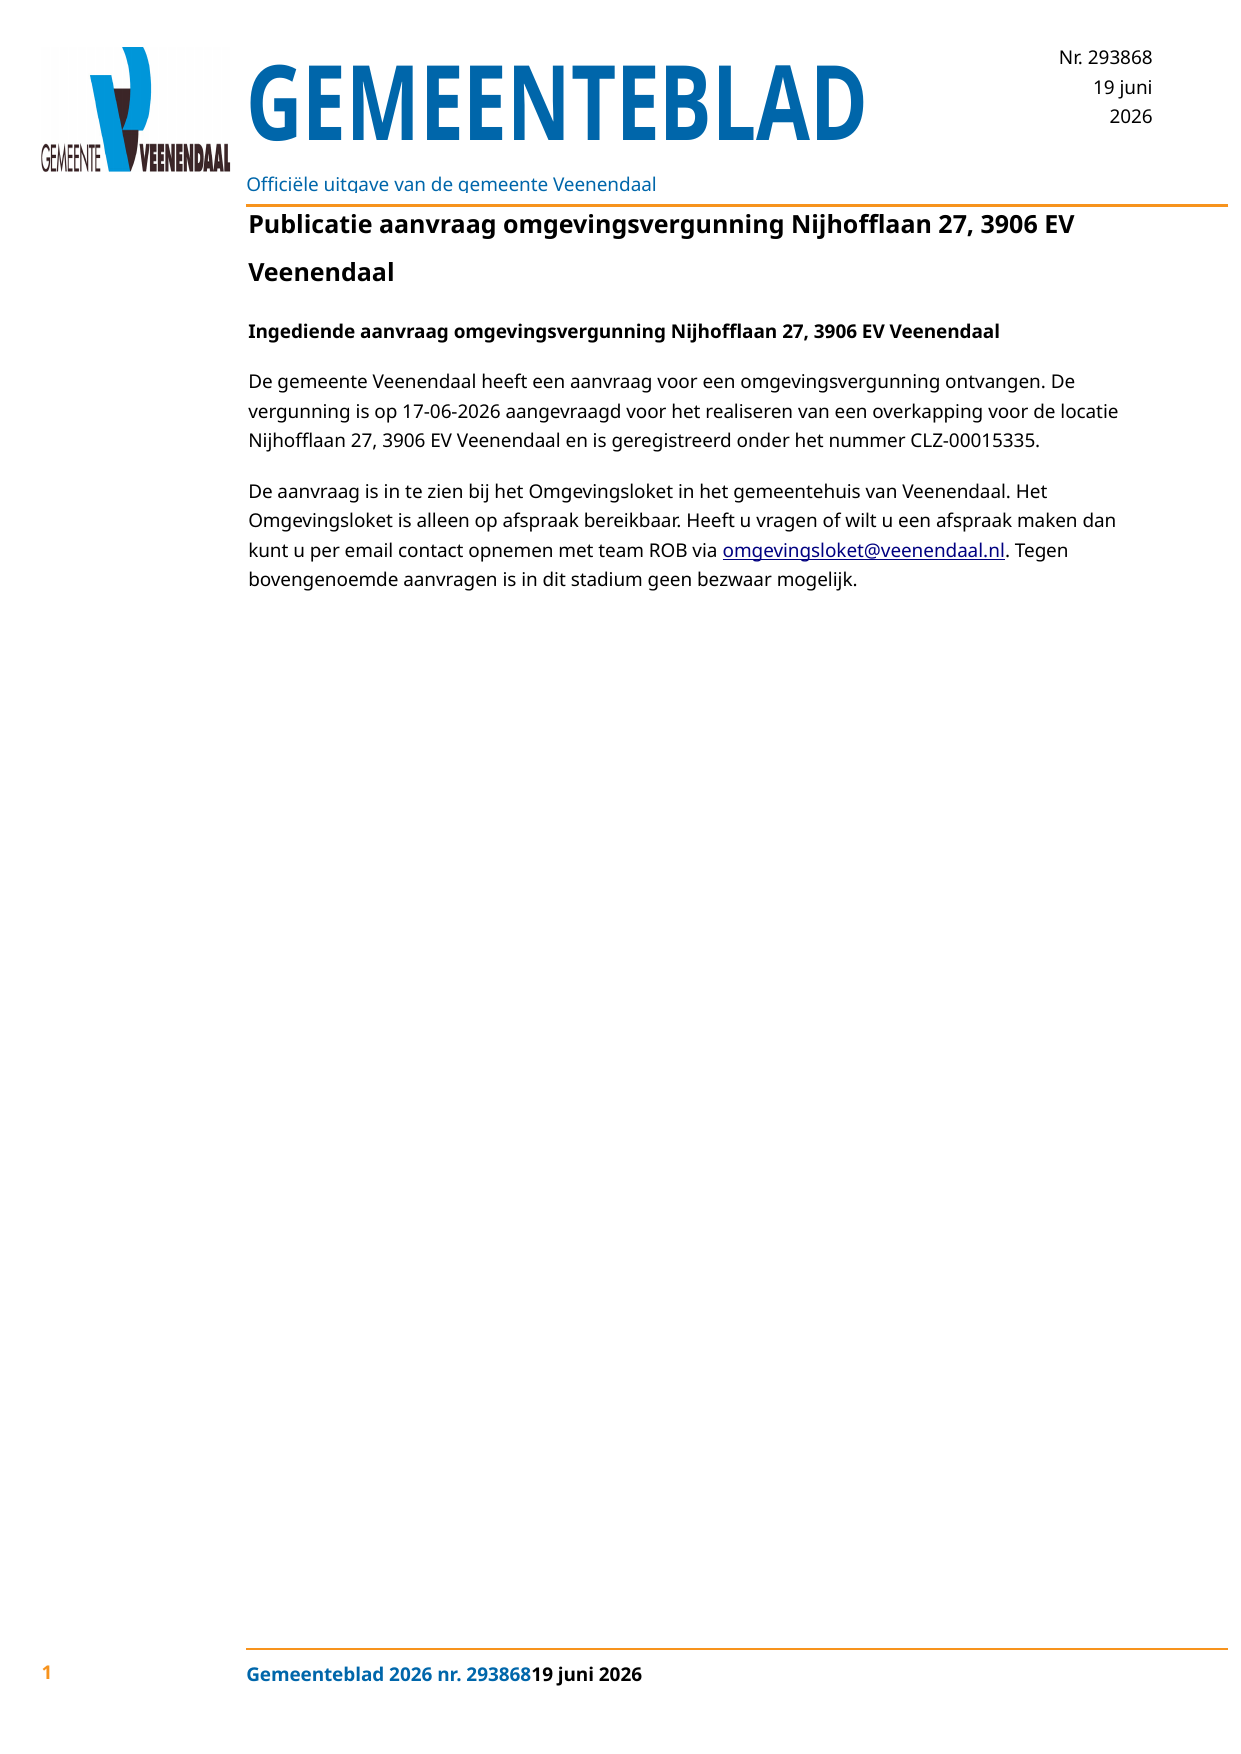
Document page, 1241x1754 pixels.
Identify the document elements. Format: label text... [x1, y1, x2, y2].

text De gemeente Veenendaal heeft een aanvraag voor een omgevingsvergunning ontvangen. De vergunning is op 17-06-2026 aangevraagd voor het realiseren van een overkapping voor de locatie Nijhofflaan 27, 3906 EV Veenendaal en is geregistreerd onder het nummer CLZ-00015335. [248, 368, 1152, 453]
text Publicatie aanvraag omgevingsvergunning Nijhofflaan 27, 3906 EV Veenendaal [248, 207, 1152, 288]
text Ingediende aanvraag omgevingsvergunning Nijhofflaan 27, 3906 EV Veenendaal [248, 318, 1152, 344]
text De aanvraag is in te zien bij het Omgevingsloket in het gemeentehuis van Veenendaal. Het Omgevingsloket is alleen op afspraak bereikbaar. Heeft u vragen of wilt u een afspraak maken dan kunt u per email contact opnemen met team ROB via omgevingsloket@veenendaal.nl. Tegen bovengenoemde aanvragen is in dit stadium geen bezwaar mogelijk. [248, 478, 1152, 592]
picture [123, 47, 231, 172]
picture [41, 47, 130, 172]
